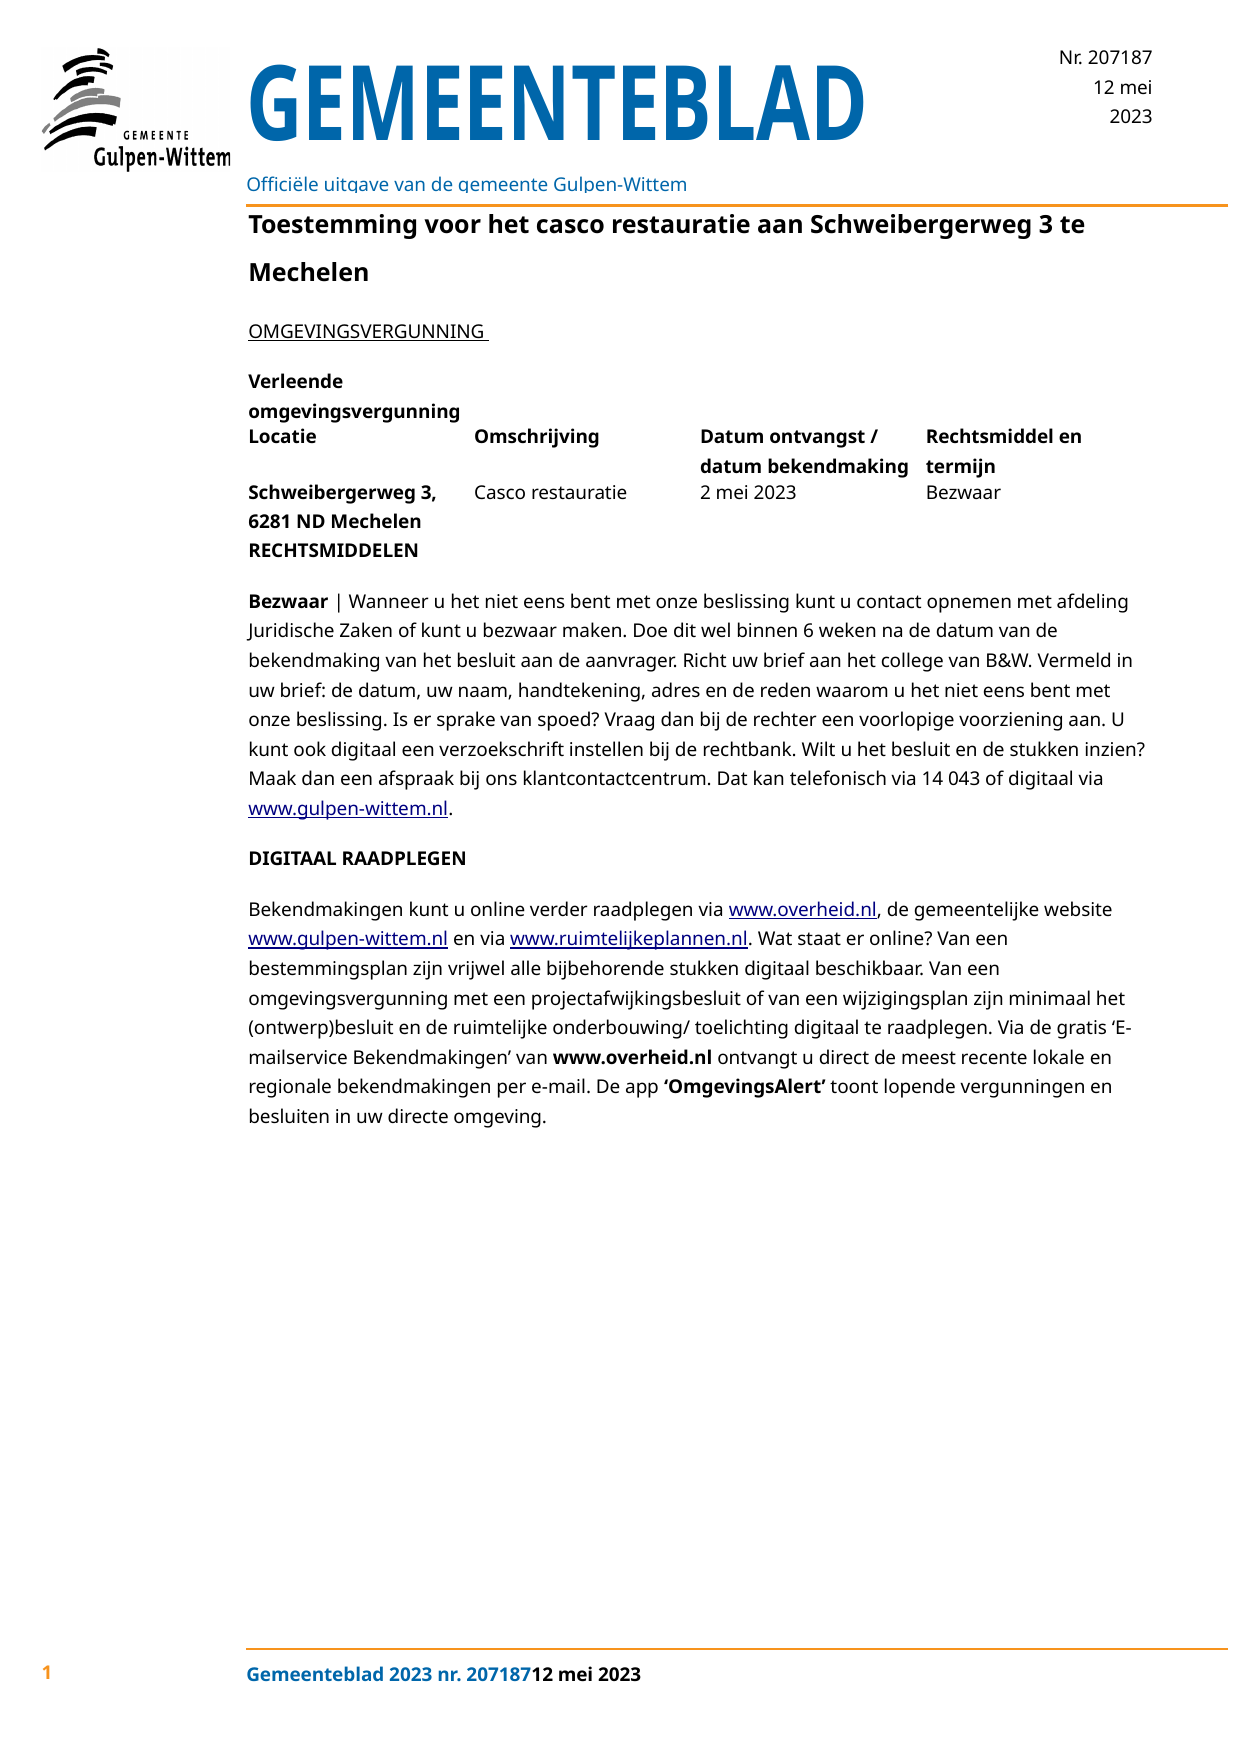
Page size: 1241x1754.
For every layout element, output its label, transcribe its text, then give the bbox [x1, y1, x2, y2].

table_cell Omschrijving [474, 424, 700, 479]
table_cell 2 mei 2023 [700, 479, 926, 534]
text Bekendmakingen kunt u online verder raadplegen via www.overheid.nl, de gemeentelijke website www.gulpen-wittem.nl en via www.ruimtelijkeplannen.nl. Wat staat er online? Van een bestemmingsplan zijn vrijwel alle bijbehorende stukken digitaal beschikbaar. Van een omgevingsvergunning met een projectafwijkingsbesluit of van een wijzigingsplan zijn minimaal het (ontwerp)besluit en de ruimtelijke onderbouwing/ toelichting digitaal te raadplegen. Via de gratis ‘E-mailservice Bekendmakingen’ van www.overheid.nl ontvangt u direct de meest recente lokale en regionale bekendmakingen per e-mail. De app ‘OmgevingsAlert’ toont lopende vergunningen en besluiten in uw directe omgeving. [248, 896, 1152, 1129]
table_cell Rechtsmiddel en termijn [926, 424, 1152, 479]
table_cell Locatie [248, 424, 474, 479]
table_cell Schweibergerweg 3, 6281 ND Mechelen [248, 479, 474, 534]
text Toestemming voor het casco restauratie aan Schweibergerweg 3 te Mechelen [248, 207, 1152, 288]
table_cell Casco restauratie [474, 479, 700, 534]
table_cell Datum ontvangst / datum bekendmaking [700, 424, 926, 479]
table_header Verleende omgevingsvergunning [248, 369, 474, 424]
picture [41, 47, 231, 172]
text OMGEVINGSVERGUNNING [248, 318, 1152, 344]
text DIGITAAL RAADPLEGEN [248, 846, 1152, 871]
table_header [926, 369, 1152, 424]
text RECHTSMIDDELEN [248, 538, 1152, 563]
table_cell Bezwaar [926, 479, 1152, 534]
table_header [474, 369, 700, 424]
text Bezwaar | Wanneer u het niet eens bent met onze beslissing kunt u contact opnemen met afdeling Juridische Zaken of kunt u bezwaar maken. Doe dit wel binnen 6 weken na de datum van de bekendmaking van het besluit aan de aanvrager. Richt uw brief aan het college van B&W. Vermeld in uw brief: de datum, uw naam, handtekening, adres en de reden waarom u het niet eens bent met onze beslissing. Is er sprake van spoed? Vraag dan bij de rechter een voorlopige voorziening aan. U kunt ook digitaal een verzoekschrift instellen bij de rechtbank. Wilt u het besluit en de stukken inzien? Maak dan een afspraak bij ons klantcontactcentrum. Dat kan telefonisch via 14 043 of digitaal via www.gulpen-wittem.nl. [248, 588, 1152, 821]
table_header [700, 369, 926, 424]
